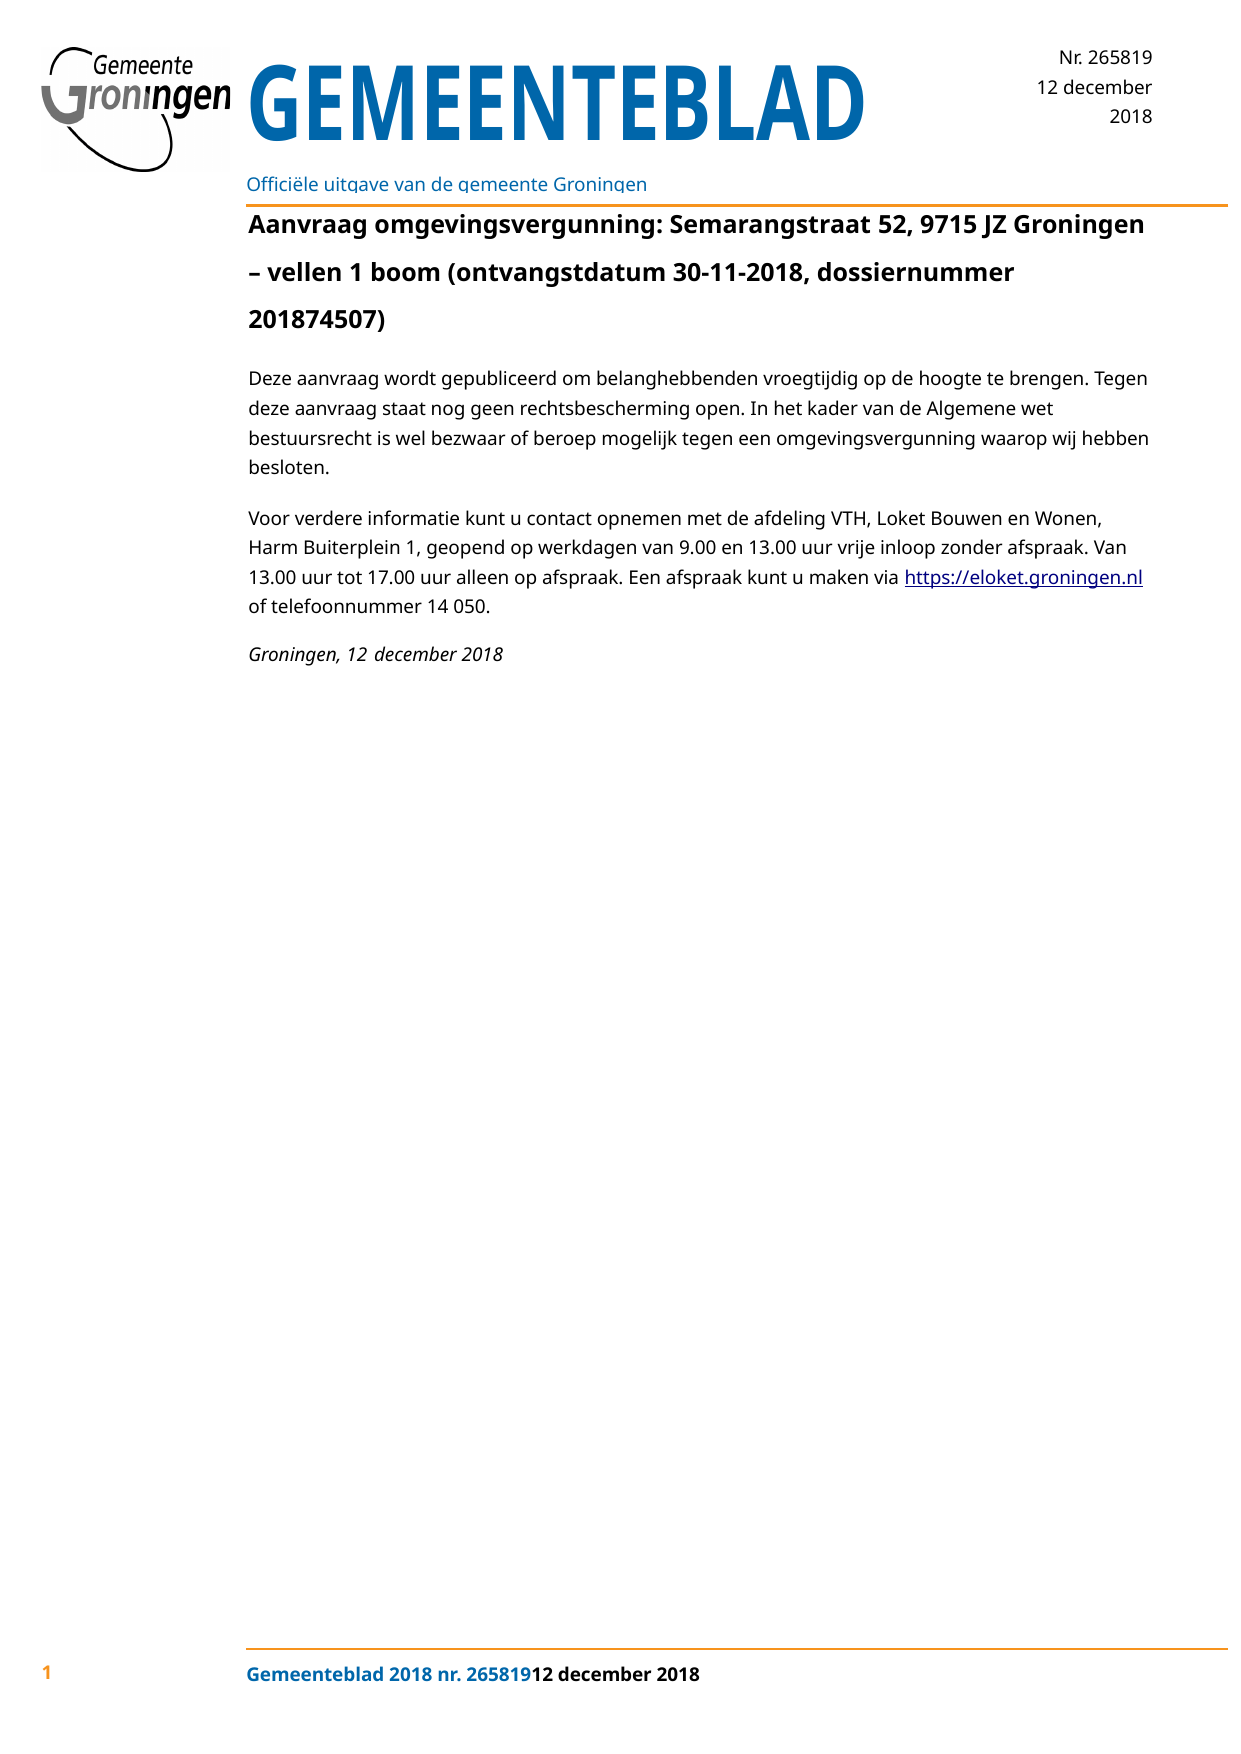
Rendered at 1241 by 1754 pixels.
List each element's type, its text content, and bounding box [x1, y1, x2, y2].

text Deze aanvraag wordt gepubliceerd om belanghebbenden vroegtijdig op de hoogte te brengen. Tegen deze aanvraag staat nog geen rechtsbescherming open. In het kader van de Algemene wet bestuursrecht is wel bezwaar of beroep mogelijk tegen een omgevingsvergunning waarop wij hebben besloten. [248, 366, 1152, 480]
text Voor verdere informatie kunt u contact opnemen met de afdeling VTH, Loket Bouwen en Wonen, Harm Buiterplein 1, geopend op werkdagen van 9.00 en 13.00 uur vrije inloop zonder afspraak. Van 13.00 uur tot 17.00 uur alleen op afspraak. Een afspraak kunt u maken via https://eloket.groningen.nl of telefoonnummer 14 050. [248, 505, 1152, 619]
text Groningen, 12 december 2018 [248, 641, 1152, 667]
picture [41, 47, 231, 172]
text Aanvraag omgevingsvergunning: Semarangstraat 52, 9715 JZ Groningen – vellen 1 boom (ontvangstdatum 30-11-2018, dossiernummer 201874507) [248, 207, 1152, 336]
